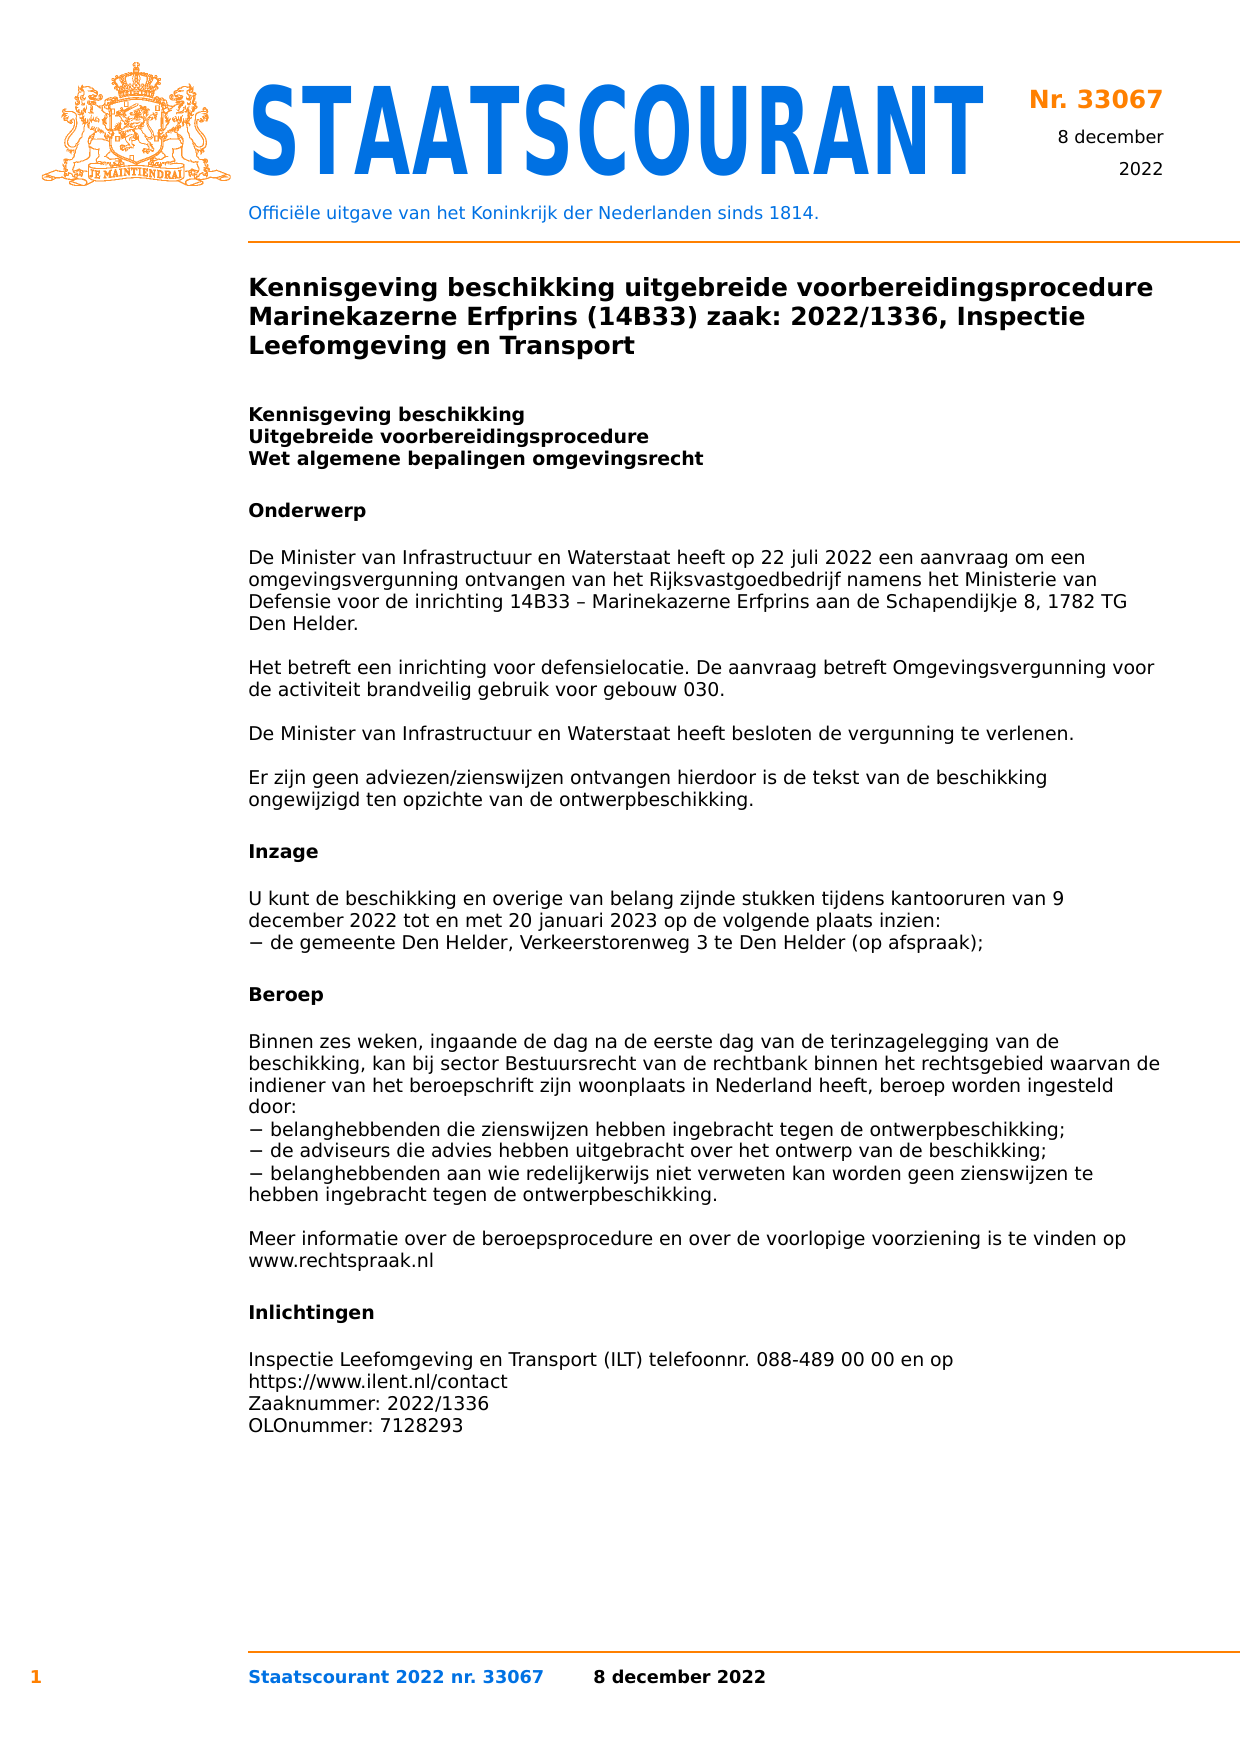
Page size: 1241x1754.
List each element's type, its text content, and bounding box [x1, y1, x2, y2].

text − de adviseurs die advies hebben uitgebracht over het ontwerp van de beschikking; [248, 1140, 1163, 1162]
text − belanghebbenden die zienswijzen hebben ingebracht tegen de ontwerpbeschikking; [248, 1118, 1163, 1140]
text Binnen zes weken, ingaande de dag na de eerste dag van de terinzagelegging van de beschikking, kan bij sector Bestuursrecht van de rechtbank binnen het rechtsgebied waarvan de indiener van het beroepschrift zijn woonplaats in Nederland heeft, beroep worden ingesteld door: [248, 1031, 1163, 1118]
table_cell 2022 [998, 153, 1240, 203]
text Kennisgeving beschikking [248, 404, 1163, 426]
subtitle Beroep [248, 983, 1163, 1006]
subtitle Kennisgeving beschikking uitgebreide voorbereidingsprocedure Marinekazerne Erfprins (14B33) zaak: 2022/1336, Inspectie Leefomgeving en Transport [248, 273, 1163, 361]
table_header Nr. 33067 [998, 62, 1240, 121]
text − de gemeente Den Helder, Verkeerstorenweg 3 te Den Helder (op afspraak); [248, 932, 1163, 953]
text U kunt de beschikking en overige van belang zijnde stukken tijdens kantooruren van 9 december 2022 tot en met 20 januari 2023 op de volgende plaats inzien: [248, 888, 1163, 932]
subtitle Inlichtingen [248, 1302, 1163, 1324]
text − belanghebbenden aan wie redelijkerwijs niet verweten kan worden geen zienswijzen te hebben ingebracht tegen de ontwerpbeschikking. [248, 1162, 1163, 1206]
picture [41, 62, 231, 186]
table_header [25, 62, 248, 241]
subtitle Onderwerp [248, 500, 1163, 522]
subtitle Inzage [248, 841, 1163, 863]
text De Minister van Infrastructuur en Waterstaat heeft op 22 juli 2022 een aanvraag om een omgevingsvergunning ontvangen van het Rijksvastgoedbedrijf namens het Ministerie van Defensie voor de inrichting 14B33 – Marinekazerne Erfprins aan de Schapendijkje 8, 1782 TG Den Helder. [248, 547, 1163, 635]
text Zaaknummer: 2022/1336 [248, 1393, 1163, 1415]
text Wet algemene bepalingen omgevingsrecht [248, 448, 1163, 470]
text Het betreft een inrichting voor defensielocatie. De aanvraag betreft Omgevingsvergunning voor de activiteit brandveilig gebruik voor gebouw 030. [248, 657, 1163, 701]
table_header STAATSCOURANT [248, 62, 998, 203]
text Uitgebreide voorbereidingsprocedure [248, 426, 1163, 448]
table_cell 8 december [998, 121, 1240, 153]
text Meer informatie over de beroepsprocedure en over de voorlopige voorziening is te vinden op www.rechtspraak.nl [248, 1228, 1163, 1272]
text De Minister van Infrastructuur en Waterstaat heeft besloten de vergunning te verlenen. [248, 723, 1163, 745]
text OLOnummer: 7128293 [248, 1415, 1163, 1437]
table_cell Officiële uitgave van het Koninkrijk der Nederlanden sinds 1814. [248, 203, 1240, 241]
text Er zijn geen adviezen/zienswijzen ontvangen hierdoor is de tekst van de beschikking ongewijzigd ten opzichte van de ontwerpbeschikking. [248, 767, 1163, 811]
text Inspectie Leefomgeving en Transport (ILT) telefoonnr. 088-489 00 00 en op https://www.ilent.nl/contact [248, 1349, 1163, 1393]
